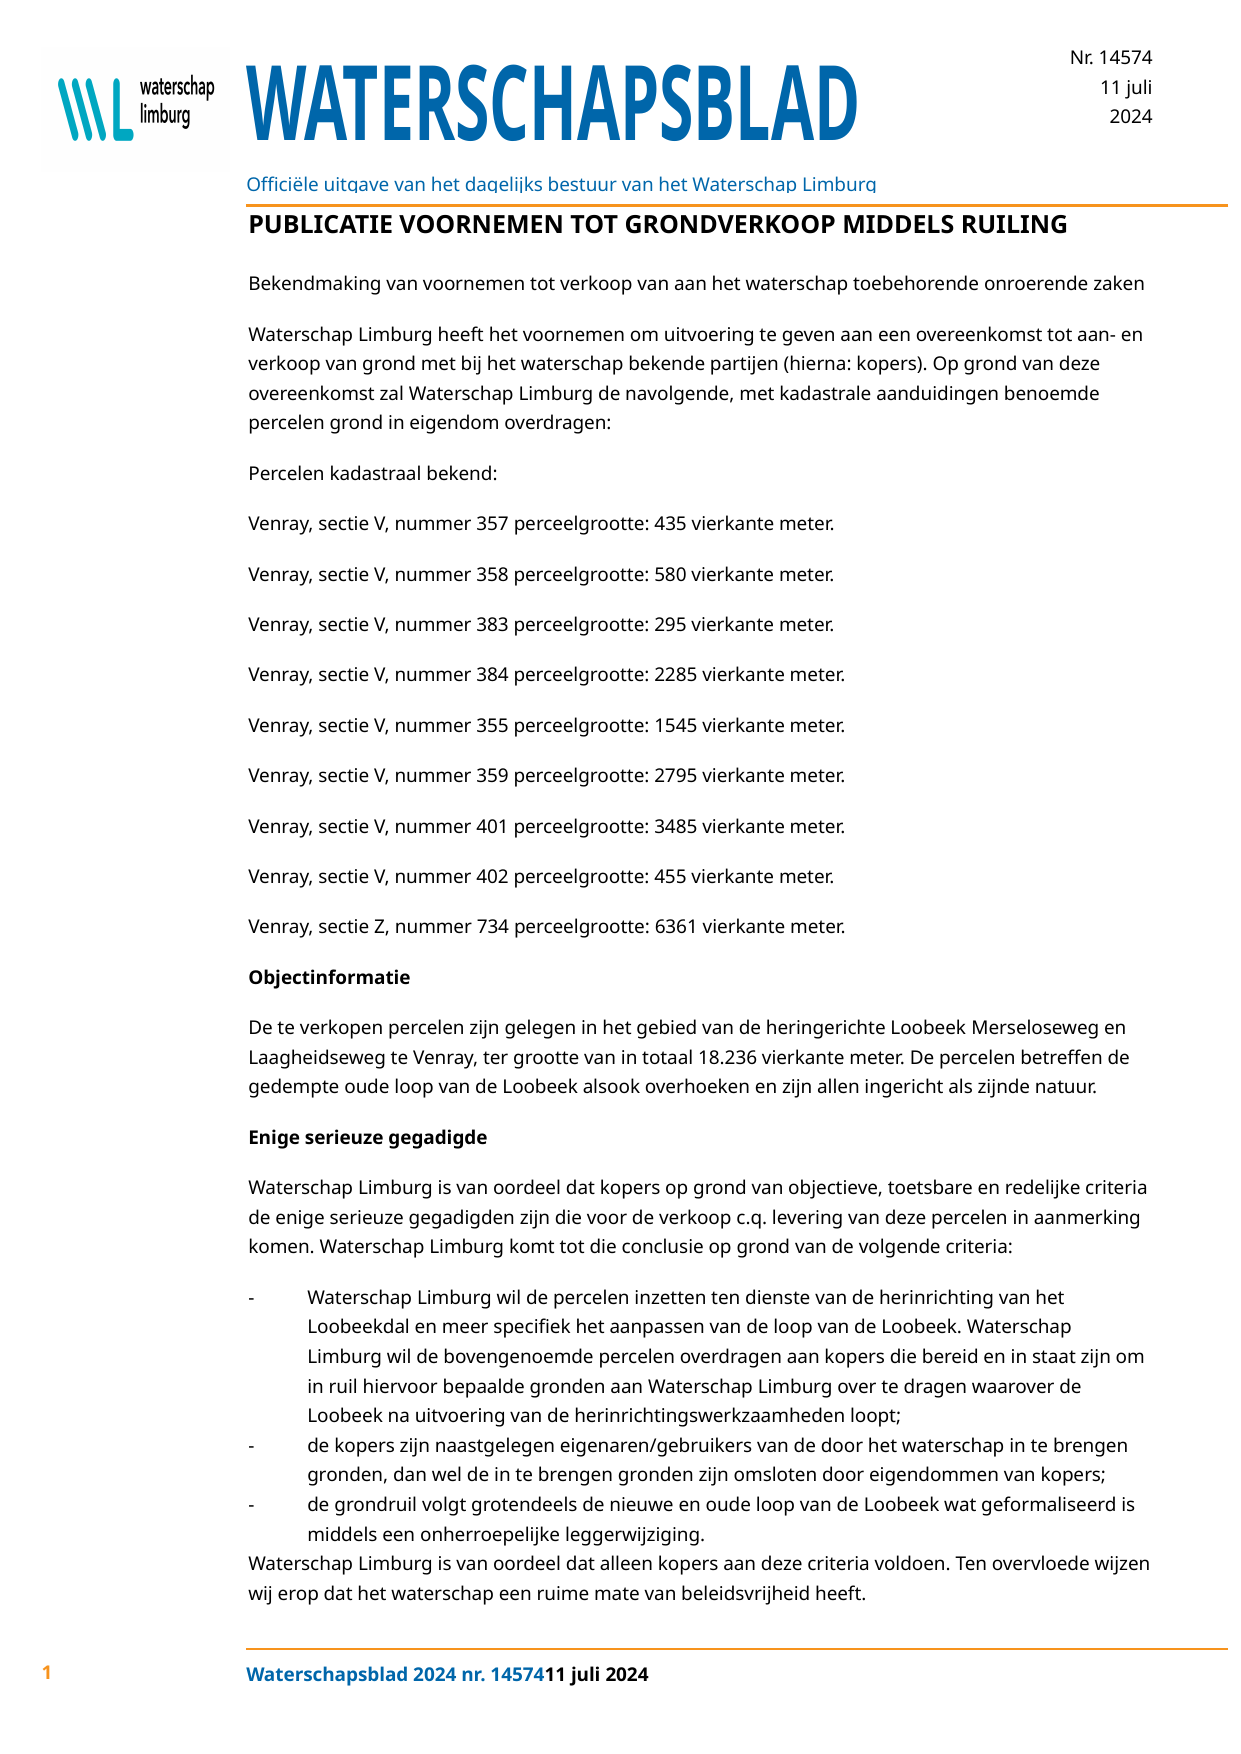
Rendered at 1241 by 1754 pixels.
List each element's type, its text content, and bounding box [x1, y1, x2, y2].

list Waterschap Limburg wil de percelen inzetten ten dienste van de herinrichting van het Loobeekdal en meer specifiek het aanpassen van de loop van de Loobeek. Waterschap Limburg wil de bovengenoemde percelen overdragen aan kopers die bereid en in staat zijn om in ruil hiervoor bepaalde gronden aan Waterschap Limburg over te dragen waarover de Loobeek na uitvoering van de herinrichtingswerkzaamheden loopt; [248, 1284, 1152, 1428]
text Waterschap Limburg is van oordeel dat alleen kopers aan deze criteria voldoen. Ten overvloede wijzen wij erop dat het waterschap een ruime mate van beleidsvrijheid heeft. [248, 1550, 1152, 1606]
list de grondruil volgt grotendeels de nieuwe en oude loop van de Loobeek wat geformaliseerd is middels een onherroepelijke leggerwijziging. [248, 1491, 1152, 1546]
text Venray, sectie V, nummer 355 perceelgrootte: 1545 vierkante meter. [248, 712, 1152, 738]
text Venray, sectie V, nummer 401 perceelgrootte: 3485 vierkante meter. [248, 813, 1152, 838]
picture [41, 47, 231, 172]
text PUBLICATIE VOORNEMEN TOT GRONDVERKOOP MIDDELS RUILING [248, 207, 1152, 241]
text Venray, sectie V, nummer 383 perceelgrootte: 295 vierkante meter. [248, 611, 1152, 637]
text Venray, sectie V, nummer 357 perceelgrootte: 435 vierkante meter. [248, 510, 1152, 536]
text Bekendmaking van voornemen tot verkoop van aan het waterschap toebehorende onroerende zaken [248, 270, 1152, 296]
text Venray, sectie V, nummer 359 perceelgrootte: 2795 vierkante meter. [248, 762, 1152, 788]
text Venray, sectie V, nummer 384 perceelgrootte: 2285 vierkante meter. [248, 662, 1152, 687]
text Percelen kadastraal bekend: [248, 460, 1152, 486]
text Waterschap Limburg is van oordeel dat kopers op grond van objectieve, toetsbare en redelijke criteria de enige serieuze gegadigden zijn die voor de verkoop c.q. levering van deze percelen in aanmerking komen. Waterschap Limburg komt tot die conclusie op grond van de volgende criteria: [248, 1174, 1152, 1259]
text De te verkopen percelen zijn gelegen in het gebied van de heringerichte Loobeek Merseloseweg en Laagheidseweg te Venray, ter grootte van in totaal 18.236 vierkante meter. De percelen betreffen de gedempte oude loop van de Loobeek alsook overhoeken en zijn allen ingericht als zijnde natuur. [248, 1014, 1152, 1099]
text Objectinformatie [248, 964, 1152, 990]
text Waterschap Limburg heeft het voornemen om uitvoering te geven aan een overeenkomst tot aan- en verkoop van grond met bij het waterschap bekende partijen (hierna: kopers). Op grond van deze overeenkomst zal Waterschap Limburg de navolgende, met kadastrale aanduidingen benoemde percelen grond in eigendom overdragen: [248, 321, 1152, 435]
text Enige serieuze gegadigde [248, 1124, 1152, 1150]
text Venray, sectie V, nummer 402 perceelgrootte: 455 vierkante meter. [248, 863, 1152, 889]
text Venray, sectie V, nummer 358 perceelgrootte: 580 vierkante meter. [248, 561, 1152, 586]
text Venray, sectie Z, nummer 734 perceelgrootte: 6361 vierkante meter. [248, 914, 1152, 939]
list de kopers zijn naastgelegen eigenaren/gebruikers van de door het waterschap in te brengen gronden, dan wel de in te brengen gronden zijn omsloten door eigendommen van kopers; [248, 1432, 1152, 1487]
